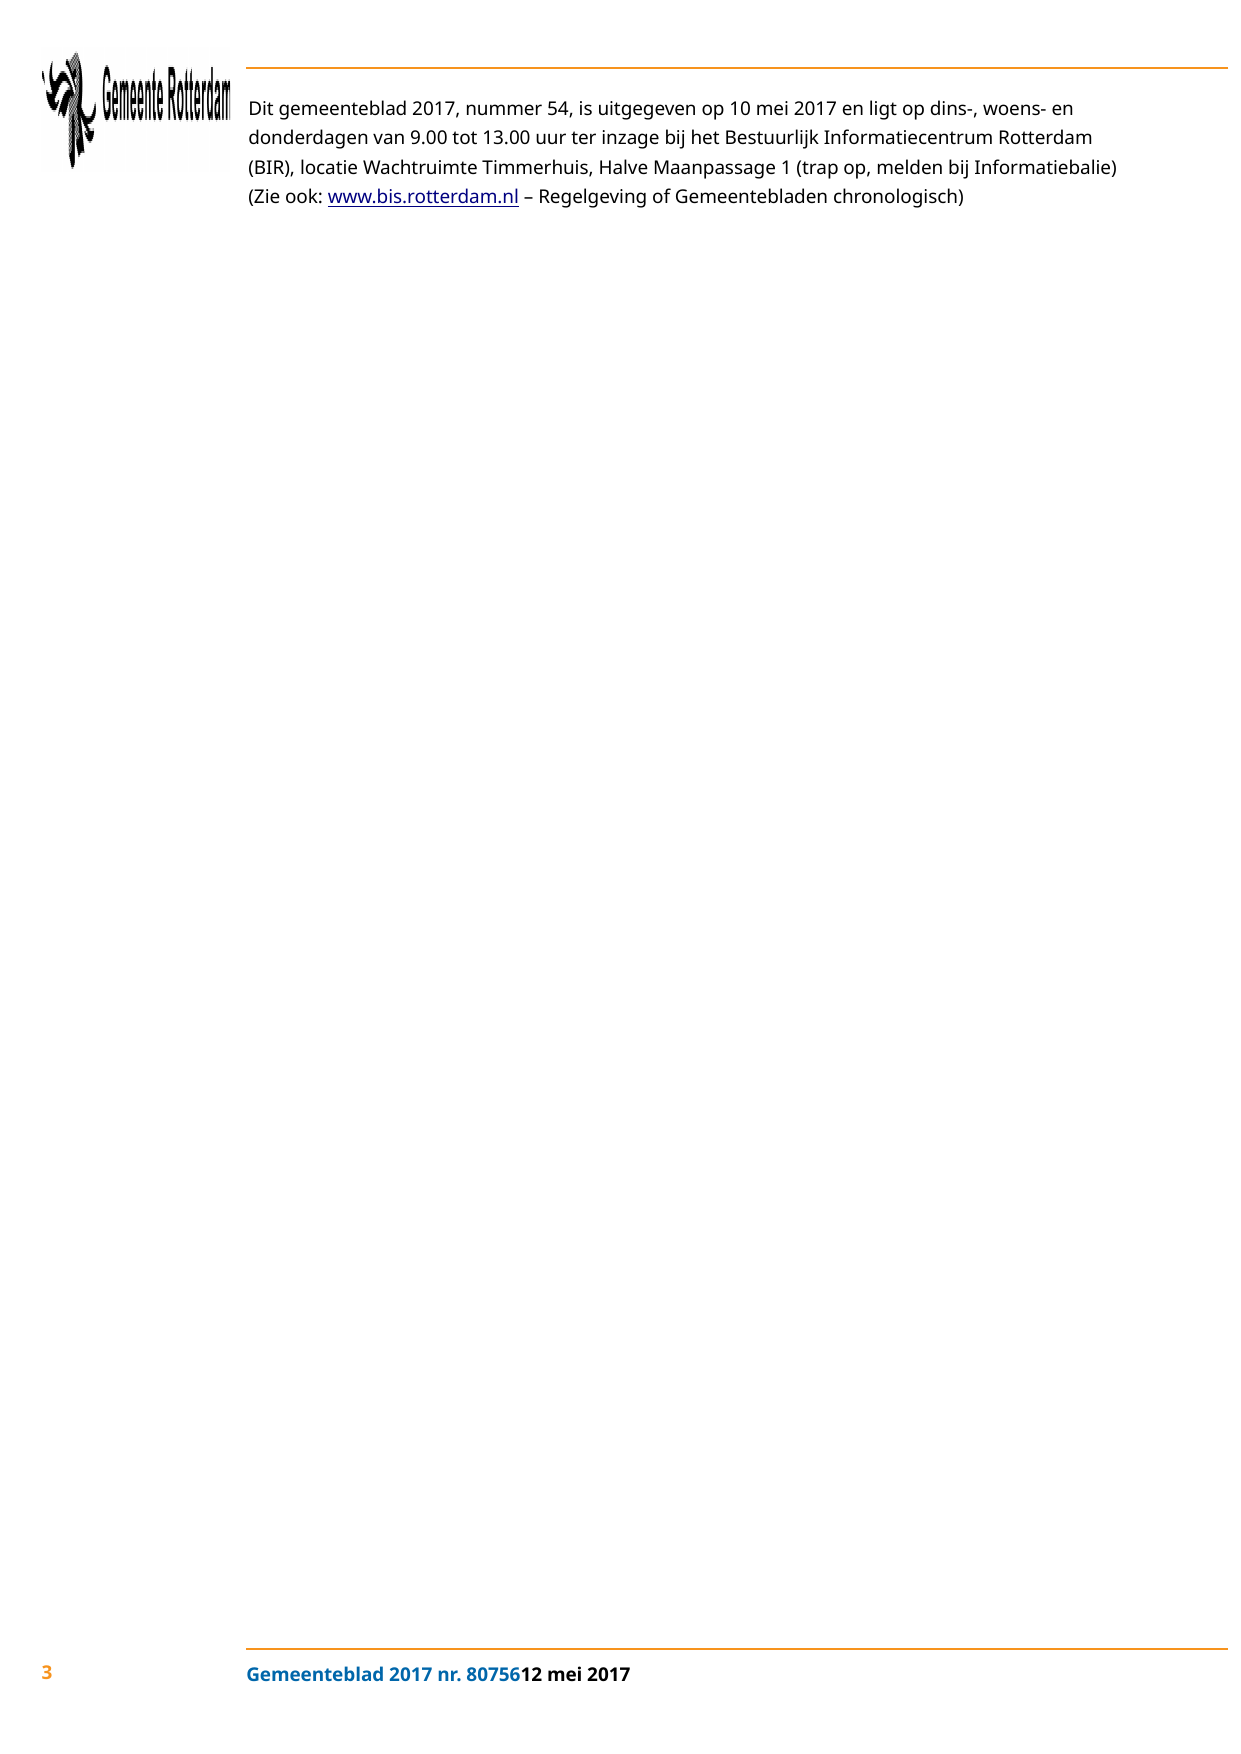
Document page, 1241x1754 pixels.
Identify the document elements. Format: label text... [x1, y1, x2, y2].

text Dit gemeenteblad 2017, nummer 54, is uitgegeven op 10 mei 2017 en ligt op dins-, woens- en donderdagen van 9.00 tot 13.00 uur ter inzage bij het Bestuurlijk Informatiecentrum Rotterdam (BIR), locatie Wachtruimte Timmerhuis, Halve Maanpassage 1 (trap op, melden bij Informatiebalie) [248, 95, 1152, 180]
text (Zie ook: www.bis.rotterdam.nl – Regelgeving of Gemeentebladen chronologisch) [248, 184, 1152, 209]
picture [41, 47, 231, 172]
